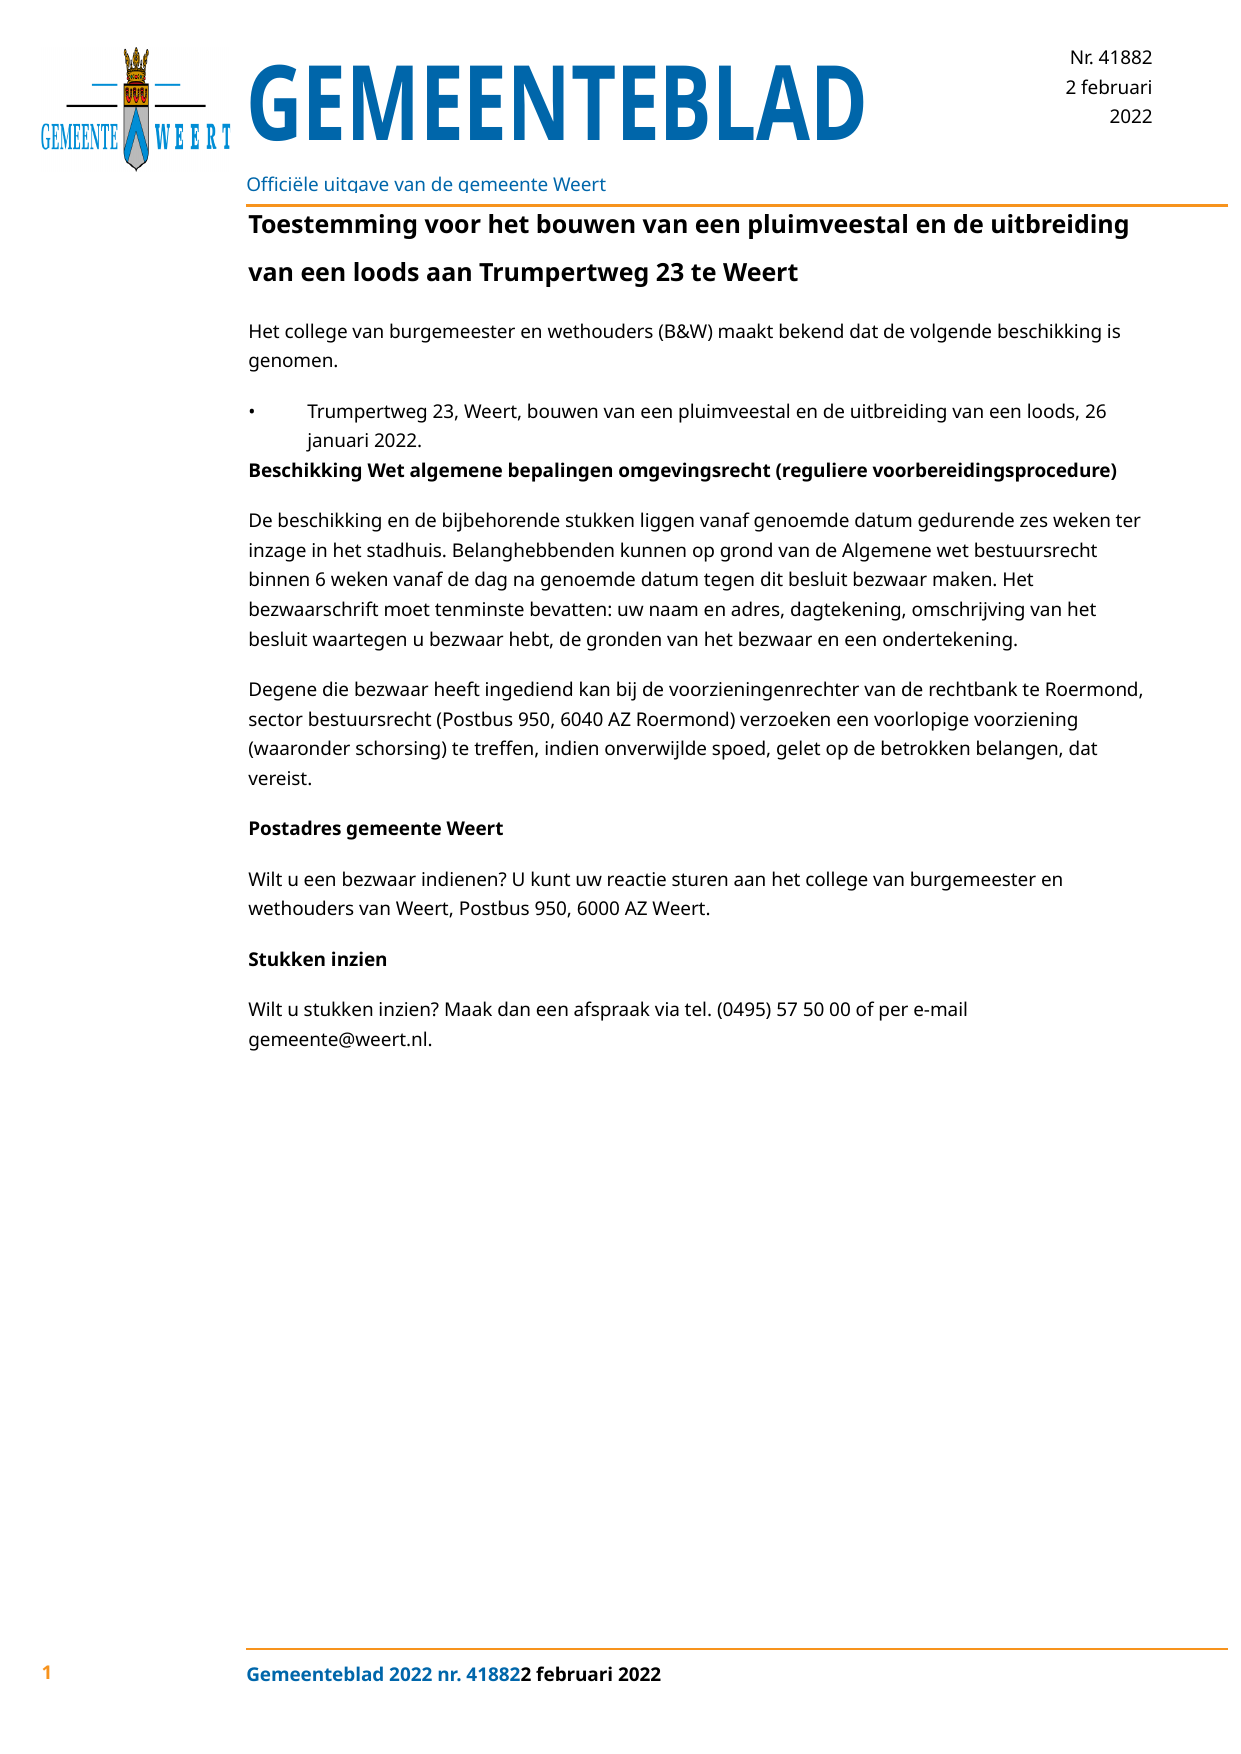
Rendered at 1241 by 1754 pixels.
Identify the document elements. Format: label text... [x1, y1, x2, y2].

text Degene die bezwaar heeft ingediend kan bij de voorzieningenrechter van de rechtbank te Roermond, sector bestuursrecht (Postbus 950, 6040 AZ Roermond) verzoeken een voorlopige voorziening (waaronder schorsing) te treffen, indien onverwijlde spoed, gelet op de betrokken belangen, dat vereist. [248, 676, 1152, 791]
list Trumpertweg 23, Weert, bouwen van een pluimveestal en de uitbreiding van een loods, 26 januari 2022. [248, 398, 1152, 453]
text Wilt u stukken inzien? Maak dan een afspraak via tel. (0495) 57 50 00 of per e-mail gemeente@weert.nl. [248, 996, 1152, 1052]
picture [41, 47, 231, 172]
text Het college van burgemeester en wethouders (B&W) maakt bekend dat de volgende beschikking is genomen. [248, 318, 1152, 373]
text Stukken inzien [248, 946, 1152, 972]
text Toestemming voor het bouwen van een pluimveestal en de uitbreiding van een loods aan Trumpertweg 23 te Weert [248, 207, 1152, 288]
text Wilt u een bezwaar indienen? U kunt uw reactie sturen aan het college van burgemeester en wethouders van Weert, Postbus 950, 6000 AZ Weert. [248, 866, 1152, 921]
text Postadres gemeente Weert [248, 815, 1152, 841]
text De beschikking en de bijbehorende stukken liggen vanaf genoemde datum gedurende zes weken ter inzage in het stadhuis. Belanghebbenden kunnen op grond van de Algemene wet bestuursrecht binnen 6 weken vanaf de dag na genoemde datum tegen dit besluit bezwaar maken. Het bezwaarschrift moet tenminste bevatten: uw naam en adres, dagtekening, omschrijving van het besluit waartegen u bezwaar hebt, de gronden van het bezwaar en een ondertekening. [248, 507, 1152, 652]
text Beschikking Wet algemene bepalingen omgevingsrecht (reguliere voorbereidingsprocedure) [248, 457, 1152, 483]
